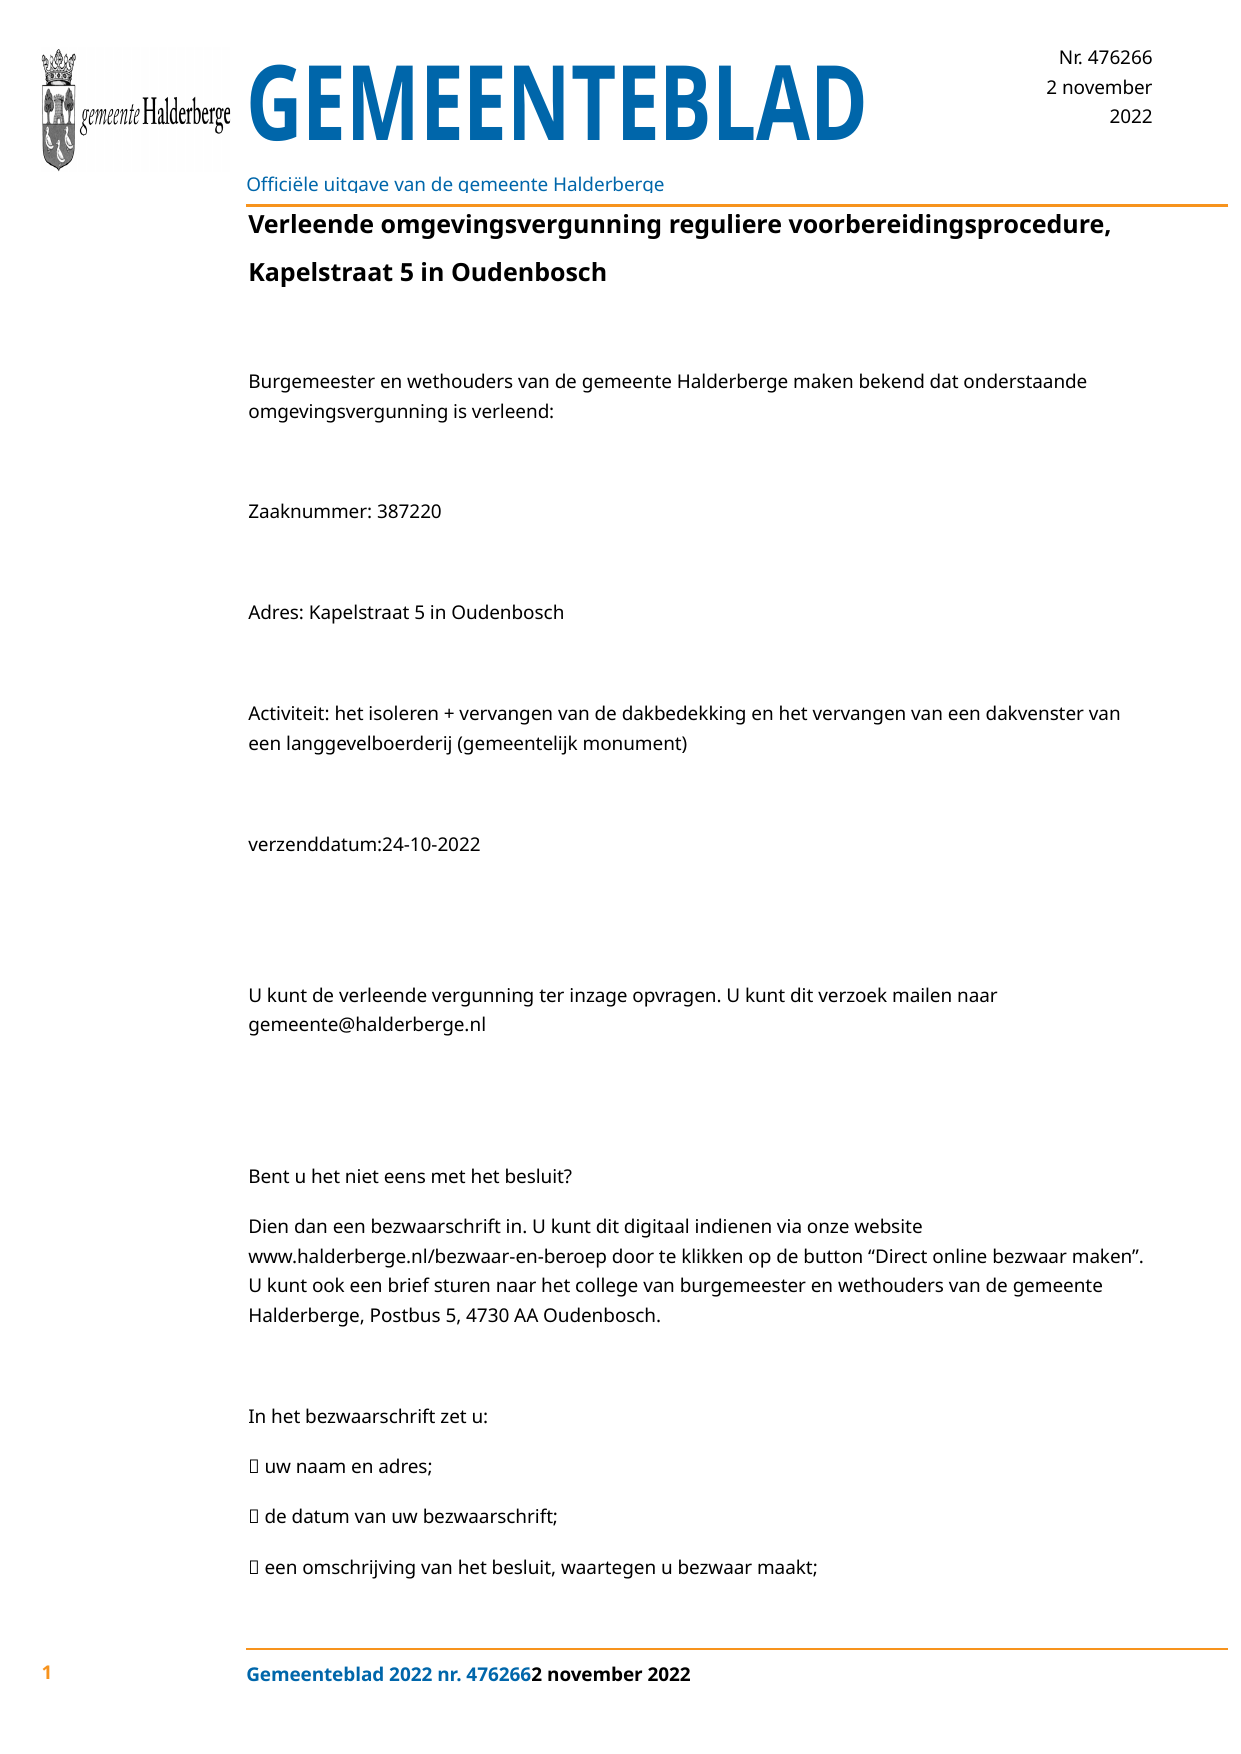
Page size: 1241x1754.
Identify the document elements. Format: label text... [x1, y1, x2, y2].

text  een omschrijving van het besluit, waartegen u bezwaar maakt; [248, 1554, 1152, 1580]
text verzenddatum:24-10-2022 [248, 831, 1152, 857]
text Adres: Kapelstraat 5 in Oudenbosch [248, 599, 1152, 625]
text Dien dan een bezwaarschrift in. U kunt dit digitaal indienen via onze website www.halderberge.nl/bezwaar-en-beroep door te klikken op de button “Direct online bezwaar maken”. U kunt ook een brief sturen naar het college van burgemeester en wethouders van de gemeente Halderberge, Postbus 5, 4730 AA Oudenbosch. [248, 1213, 1152, 1328]
text In het bezwaarschrift zet u: [248, 1403, 1152, 1429]
text  de datum van uw bezwaarschrift; [248, 1504, 1152, 1529]
text Burgemeester en wethouders van de gemeente Halderberge maken bekend dat onderstaande omgevingsvergunning is verleend: [248, 368, 1152, 424]
text  uw naam en adres; [248, 1453, 1152, 1479]
text U kunt de verleende vergunning ter inzage opvragen. U kunt dit verzoek mailen naar gemeente@halderberge.nl [248, 982, 1152, 1037]
text Bent u het niet eens met het besluit? [248, 1163, 1152, 1189]
picture [41, 47, 231, 172]
text Verleende omgevingsvergunning reguliere voorbereidingsprocedure, Kapelstraat 5 in Oudenbosch [248, 207, 1152, 288]
text Activiteit: het isoleren + vervangen van de dakbedekking en het vervangen van een dakvenster van een langgevelboerderij (gemeentelijk monument) [248, 700, 1152, 756]
text Zaaknummer: 387220 [248, 499, 1152, 524]
